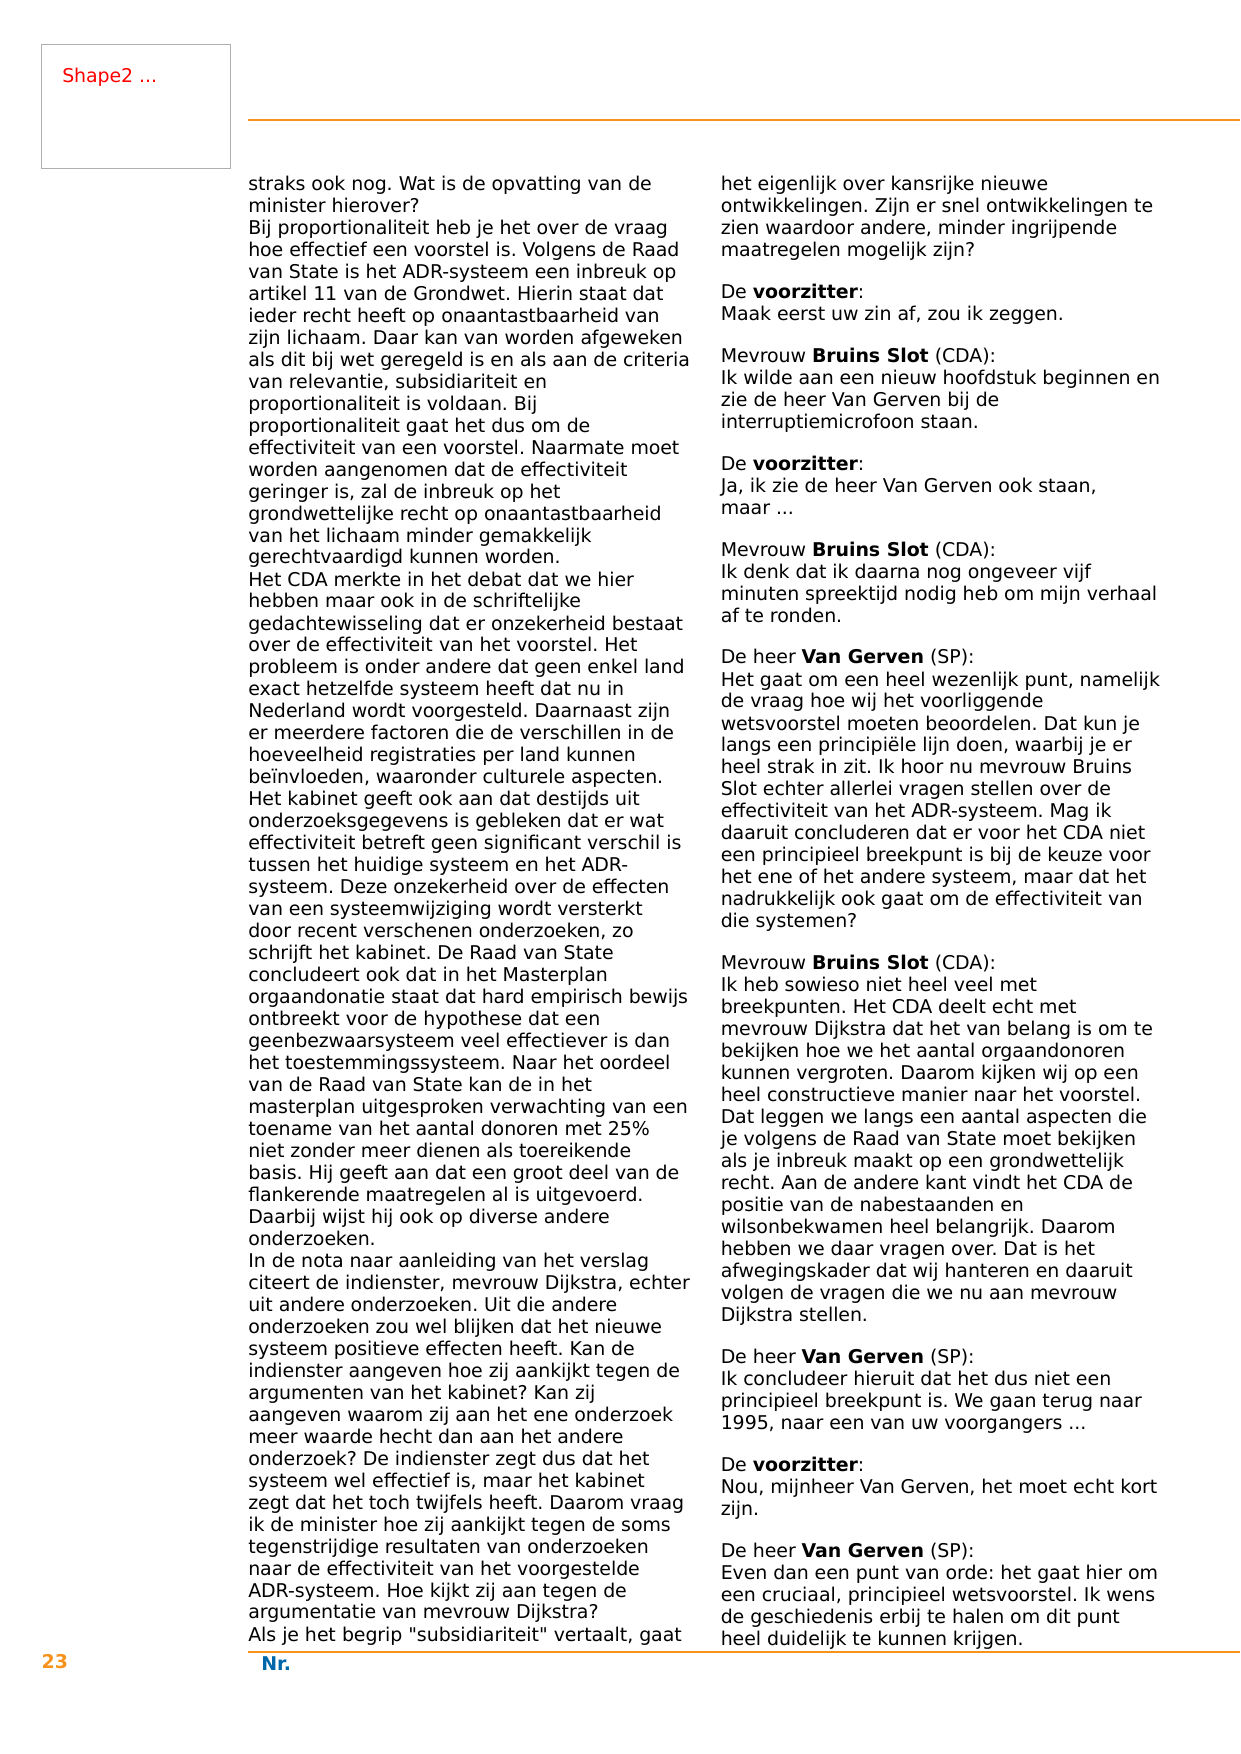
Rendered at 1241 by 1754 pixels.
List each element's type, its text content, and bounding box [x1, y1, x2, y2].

text Als je het begrip "subsidiariteit" vertaalt, gaat [248, 1623, 691, 1645]
text De voorzitter: [721, 453, 1163, 474]
text Nou, mijnheer Van Gerven, het moet echt kort zijn. [721, 1476, 1163, 1520]
text straks ook nog. Wat is de opvatting van de minister hierover? [248, 173, 691, 217]
text In de nota naar aanleiding van het verslag citeert de indienster, mevrouw Dijkstra, echter uit andere onderzoeken. Uit die andere onderzoeken zou wel blijken dat het nieuwe systeem positieve effecten heeft. Kan de indienster aangeven hoe zij aankijkt tegen de argumenten van het kabinet? Kan zij aangeven waarom zij aan het ene onderzoek meer waarde hecht dan aan het andere onderzoek? De indienster zegt dus dat het systeem wel effectief is, maar het kabinet zegt dat het toch twijfels heeft. Daarom vraag ik de minister hoe zij aankijkt tegen de soms tegenstrijdige resultaten van onderzoeken naar de effectiviteit van het voorgestelde ADR-systeem. Hoe kijkt zij aan tegen de argumentatie van mevrouw Dijkstra? [248, 1250, 691, 1623]
text Ik wilde aan een nieuw hoofdstuk beginnen en zie de heer Van Gerven bij de interruptiemicrofoon staan. [721, 367, 1163, 433]
text De heer Van Gerven (SP): [721, 1540, 1163, 1562]
text Ik denk dat ik daarna nog ongeveer vijf minuten spreektijd nodig heb om mijn verhaal af te ronden. [721, 561, 1163, 626]
text Maak eerst uw zin af, zou ik zeggen. [721, 303, 1163, 325]
text Even dan een punt van orde: het gaat hier om een cruciaal, principieel wetsvoorstel. Ik wens de geschiedenis erbij te halen om dit punt heel duidelijk te kunnen krijgen. [721, 1562, 1163, 1649]
text De heer Van Gerven (SP): [721, 646, 1163, 668]
text Het gaat om een heel wezenlijk punt, namelijk de vraag hoe wij het voorliggende wetsvoorstel moeten beoordelen. Dat kun je langs een principiële lijn doen, waarbij je er heel strak in zit. Ik hoor nu mevrouw Bruins Slot echter allerlei vragen stellen over de effectiviteit van het ADR-systeem. Mag ik daaruit concluderen dat er voor het CDA niet een principieel breekpunt is bij de keuze voor het ene of het andere systeem, maar dat het nadrukkelijk ook gaat om de effectiviteit van die systemen? [721, 668, 1163, 932]
text Mevrouw Bruins Slot (CDA): [721, 952, 1163, 974]
text De voorzitter: [721, 281, 1163, 303]
text Mevrouw Bruins Slot (CDA): [721, 345, 1163, 367]
text Ik concludeer hieruit dat het dus niet een principieel breekpunt is. We gaan terug naar 1995, naar een van uw voorgangers ... [721, 1368, 1163, 1434]
text Mevrouw Bruins Slot (CDA): [721, 538, 1163, 561]
text De voorzitter: [721, 1454, 1163, 1476]
text Ja, ik zie de heer Van Gerven ook staan, maar ... [721, 474, 1163, 518]
text Ik heb sowieso niet heel veel met breekpunten. Het CDA deelt echt met mevrouw Dijkstra dat het van belang is om te bekijken hoe we het aantal orgaandonoren kunnen vergroten. Daarom kijken wij op een heel constructieve manier naar het voorstel. Dat leggen we langs een aantal aspecten die je volgens de Raad van State moet bekijken als je inbreuk maakt op een grondwettelijk recht. Aan de andere kant vindt het CDA de positie van de nabestaanden en wilsonbekwamen heel belangrijk. Daarom hebben we daar vragen over. Dat is het afwegingskader dat wij hanteren en daaruit volgen de vragen die we nu aan mevrouw Dijkstra stellen. [721, 974, 1163, 1326]
text De heer Van Gerven (SP): [721, 1346, 1163, 1368]
text Bij proportionaliteit heb je het over de vraag hoe effectief een voorstel is. Volgens de Raad van State is het ADR-systeem een inbreuk op artikel 11 van de Grondwet. Hierin staat dat ieder recht heeft op onaantastbaarheid van zijn lichaam. Daar kan van worden afgeweken als dit bij wet geregeld is en als aan de criteria van relevantie, subsidiariteit en proportionaliteit is voldaan. Bij proportionaliteit gaat het dus om de effectiviteit van een voorstel. Naarmate moet worden aangenomen dat de effectiviteit geringer is, zal de inbreuk op het grondwettelijke recht op onaantastbaarheid van het lichaam minder gemakkelijk gerechtvaardigd kunnen worden. [248, 217, 691, 568]
text Het CDA merkte in het debat dat we hier hebben maar ook in de schriftelijke gedachtewisseling dat er onzekerheid bestaat over de effectiviteit van het voorstel. Het probleem is onder andere dat geen enkel land exact hetzelfde systeem heeft dat nu in Nederland wordt voorgesteld. Daarnaast zijn er meerdere factoren die de verschillen in de hoeveelheid registraties per land kunnen beïnvloeden, waaronder culturele aspecten. Het kabinet geeft ook aan dat destijds uit onderzoeksgegevens is gebleken dat er wat effectiviteit betreft geen significant verschil is tussen het huidige systeem en het ADR-systeem. Deze onzekerheid over de effecten van een systeemwijziging wordt versterkt door recent verschenen onderzoeken, zo schrijft het kabinet. De Raad van State concludeert ook dat in het Masterplan orgaandonatie staat dat hard empirisch bewijs ontbreekt voor de hypothese dat een geenbezwaarsysteem veel effectiever is dan het toestemmingssysteem. Naar het oordeel van de Raad van State kan de in het masterplan uitgesproken verwachting van een toename van het aantal donoren met 25% niet zonder meer dienen als toereikende basis. Hij geeft aan dat een groot deel van de flankerende maatregelen al is uitgevoerd. Daarbij wijst hij ook op diverse andere onderzoeken. [248, 568, 691, 1250]
text het eigenlijk over kansrijke nieuwe ontwikkelingen. Zijn er snel ontwikkelingen te zien waardoor andere, minder ingrijpende maatregelen mogelijk zijn? [721, 173, 1163, 261]
